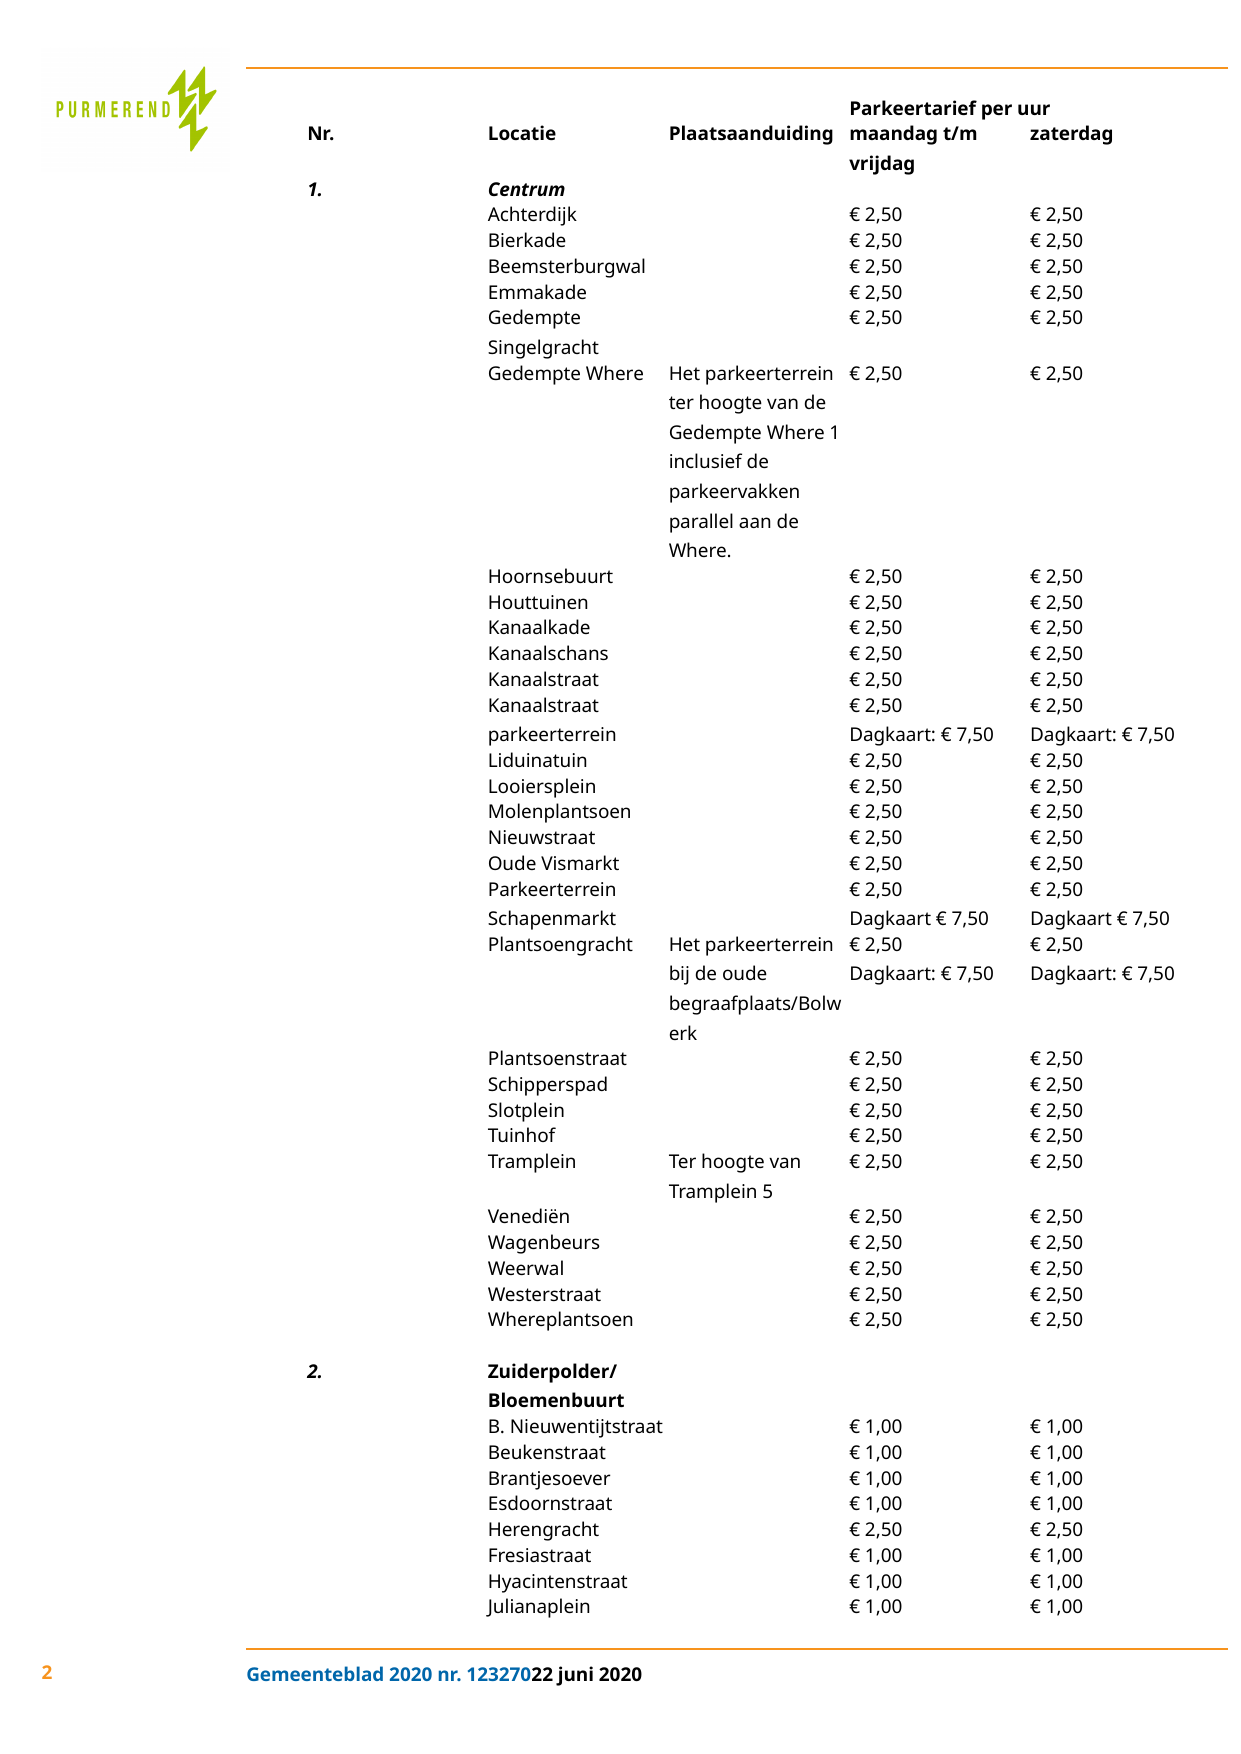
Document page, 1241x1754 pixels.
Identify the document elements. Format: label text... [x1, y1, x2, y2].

table_cell [307, 773, 488, 798]
table_cell Liduinatuin [488, 747, 668, 773]
table_cell € 2,50 [849, 589, 1030, 614]
table_cell € 2,50 [1030, 747, 1211, 773]
table_cell [669, 1097, 849, 1123]
table_cell Molenplantsoen [488, 799, 668, 824]
table_cell € 2,50 [849, 305, 1030, 360]
table_cell € 2,50 [849, 1097, 1030, 1123]
table_cell € 2,50 [1030, 666, 1211, 692]
table_cell € 2,50 Dagkaart: € 7,50 [849, 692, 1030, 747]
table_cell € 2,50 [1030, 850, 1211, 876]
table_cell [307, 692, 488, 747]
table_cell [669, 850, 849, 876]
table_cell [307, 850, 488, 876]
table_cell € 1,00 [849, 1465, 1030, 1491]
table_header [488, 95, 668, 121]
table_cell [307, 1123, 488, 1148]
table_cell [669, 1123, 849, 1148]
table_cell [307, 1491, 488, 1516]
table_cell [669, 1230, 849, 1255]
table_cell Brantjesoever [488, 1465, 668, 1491]
table_cell € 1,00 [1030, 1439, 1211, 1465]
picture [41, 47, 231, 172]
table_cell Tuinhof [488, 1123, 668, 1148]
table_cell € 2,50 [849, 1516, 1030, 1542]
table_cell € 2,50 [1030, 279, 1211, 304]
table_cell Plantsoengracht [488, 931, 668, 1046]
table_cell zaterdag [1030, 121, 1211, 176]
table_cell [1030, 1358, 1211, 1413]
table_cell € 1,00 [1030, 1465, 1211, 1491]
table_cell € 2,50 [849, 747, 1030, 773]
table_cell € 1,00 [849, 1439, 1030, 1465]
table_cell [307, 279, 488, 304]
table_cell [849, 1358, 1030, 1413]
table_cell [669, 202, 849, 227]
table_cell [669, 666, 849, 692]
table_cell Tramplein [488, 1149, 668, 1204]
table_cell [669, 1281, 849, 1307]
table_cell € 1,00 [849, 1491, 1030, 1516]
table_cell € 2,50 [849, 1149, 1030, 1204]
table_cell Centrum [488, 176, 668, 202]
table_cell Looiersplein [488, 773, 668, 798]
table_cell € 2,50 [1030, 1230, 1211, 1255]
table_cell € 2,50 [1030, 1516, 1211, 1542]
table_cell [669, 1516, 849, 1542]
table_cell Kanaalkade [488, 615, 668, 640]
table_cell € 2,50 [1030, 563, 1211, 589]
table_header Parkeertarief per uur [849, 95, 1211, 121]
table_cell Gedempte Where [488, 360, 668, 563]
table_cell [669, 799, 849, 824]
table_cell € 2,50 [849, 640, 1030, 666]
table_cell € 1,00 [1030, 1491, 1211, 1516]
table_cell Julianaplein [488, 1594, 668, 1612]
table_cell € 2,50 [849, 360, 1030, 563]
table_cell € 1,00 [1030, 1542, 1211, 1568]
table_cell € 2,50 [1030, 360, 1211, 563]
table_cell € 2,50 [849, 1255, 1030, 1281]
table_cell [307, 1414, 488, 1439]
table_cell Emmakade [488, 279, 668, 304]
table_cell [669, 692, 849, 747]
table_cell [669, 876, 849, 931]
table_cell € 2,50 [1030, 773, 1211, 798]
table_cell € 2,50 Dagkaart: € 7,50 [1030, 692, 1211, 747]
table_cell [307, 931, 488, 1046]
table_cell [307, 1255, 488, 1281]
table_cell Weerwal [488, 1255, 668, 1281]
table_cell € 2,50 [1030, 202, 1211, 227]
table_cell € 2,50 [1030, 615, 1211, 640]
table_cell € 2,50 Dagkaart € 7,50 [849, 876, 1030, 931]
table_cell [307, 1465, 488, 1491]
table_cell Het parkeerterrein ter hoogte van de Gedempte Where 1 inclusief de parkeervakken parallel aan de Where. [669, 360, 849, 563]
table_cell € 2,50 [849, 202, 1030, 227]
table_cell [669, 747, 849, 773]
table_cell [669, 640, 849, 666]
table_cell € 2,50 [1030, 1071, 1211, 1097]
table_cell € 2,50 [1030, 253, 1211, 279]
table_cell [307, 360, 488, 563]
table_cell Esdoornstraat [488, 1491, 668, 1516]
table_cell [307, 1568, 488, 1593]
table_cell [307, 1149, 488, 1204]
table_cell [307, 1307, 488, 1332]
table_cell [669, 228, 849, 253]
table_cell B. Nieuwentijtstraat [488, 1414, 668, 1439]
table_header [669, 95, 849, 121]
table_cell € 2,50 [1030, 305, 1211, 360]
table_cell [669, 1439, 849, 1465]
table_cell [669, 615, 849, 640]
table_cell Achterdijk [488, 202, 668, 227]
table_cell € 1,00 [1030, 1568, 1211, 1593]
table_cell Oude Vismarkt [488, 850, 668, 876]
table_cell € 2,50 [1030, 1123, 1211, 1148]
table_cell € 2,50 [849, 1071, 1030, 1097]
table_cell Wagenbeurs [488, 1230, 668, 1255]
table_cell [669, 1204, 849, 1229]
table_cell Parkeerterrein Schapenmarkt [488, 876, 668, 931]
table_cell € 1,00 [849, 1568, 1030, 1593]
table_cell € 2,50 [849, 1123, 1030, 1148]
table_cell [669, 1414, 849, 1439]
table_cell € 2,50 [1030, 799, 1211, 824]
table_cell [849, 1333, 1030, 1358]
table_cell [669, 1542, 849, 1568]
table_cell [1030, 1333, 1211, 1358]
table_cell € 2,50 [849, 1046, 1030, 1071]
table_cell [307, 1046, 488, 1071]
table_cell € 2,50 [849, 824, 1030, 850]
table_cell € 1,00 [1030, 1414, 1211, 1439]
table_cell [669, 1307, 849, 1332]
table_cell € 2,50 [849, 666, 1030, 692]
table_cell [669, 1594, 849, 1612]
table_cell € 2,50 [849, 228, 1030, 253]
table_cell [307, 1230, 488, 1255]
table_cell € 1,00 [849, 1542, 1030, 1568]
table_cell € 2,50 [849, 1281, 1030, 1307]
table_cell [669, 305, 849, 360]
table_cell Westerstraat [488, 1281, 668, 1307]
table_cell [849, 176, 1030, 202]
table_cell Houttuinen [488, 589, 668, 614]
table_cell € 2,50 [1030, 824, 1211, 850]
table_cell [669, 824, 849, 850]
table_cell [307, 1542, 488, 1568]
table_cell [669, 563, 849, 589]
table_cell € 1,00 [849, 1594, 1030, 1612]
table_cell Het parkeerterrein bij de oude begraafplaats/Bolwerk [669, 931, 849, 1046]
table_cell € 2,50 [1030, 1307, 1211, 1332]
table_cell € 2,50 [1030, 1281, 1211, 1307]
table_cell Schipperspad [488, 1071, 668, 1097]
table_cell [307, 563, 488, 589]
table_cell € 2,50 [849, 799, 1030, 824]
table_cell € 2,50 [1030, 1149, 1211, 1204]
table_cell [669, 1465, 849, 1491]
table_cell Locatie [488, 121, 668, 176]
table_cell Kanaalstraat parkeerterrein [488, 692, 668, 747]
table_cell [669, 1568, 849, 1593]
table_cell [669, 253, 849, 279]
table_cell € 2,50 [849, 1230, 1030, 1255]
table_cell Slotplein [488, 1097, 668, 1123]
table_cell Hyacintenstraat [488, 1568, 668, 1593]
table_cell Gedempte Singelgracht [488, 305, 668, 360]
table_cell Beemsterburgwal [488, 253, 668, 279]
table_cell € 2,50 [849, 253, 1030, 279]
table_cell Whereplantsoen [488, 1307, 668, 1332]
table_cell [307, 202, 488, 227]
table_cell € 2,50 Dagkaart: € 7,50 [849, 931, 1030, 1046]
table_cell [1030, 176, 1211, 202]
table_cell € 2,50 [1030, 1255, 1211, 1281]
table_cell [669, 1358, 849, 1413]
table_cell € 2,50 [849, 850, 1030, 876]
table_cell Venediën [488, 1204, 668, 1229]
table_cell € 2,50 [849, 1307, 1030, 1332]
table_cell [307, 1439, 488, 1465]
table_cell [307, 1071, 488, 1097]
table_cell € 2,50 [1030, 640, 1211, 666]
table_cell [307, 305, 488, 360]
table_cell 1. [307, 176, 488, 202]
table_cell Hoornsebuurt [488, 563, 668, 589]
table_cell [669, 1333, 849, 1358]
table_cell € 2,50 [1030, 589, 1211, 614]
table_cell Bierkade [488, 228, 668, 253]
table_cell 2. [307, 1358, 488, 1413]
table_cell Plaatsaanduiding [669, 121, 849, 176]
table_cell [307, 253, 488, 279]
table_cell [307, 1097, 488, 1123]
table_cell Kanaalstraat [488, 666, 668, 692]
table_cell € 2,50 [849, 279, 1030, 304]
table_cell Beukenstraat [488, 1439, 668, 1465]
table_cell [307, 640, 488, 666]
table_cell € 2,50 [849, 563, 1030, 589]
table_cell Ter hoogte van Tramplein 5 [669, 1149, 849, 1204]
table_cell [669, 279, 849, 304]
table_cell [669, 1046, 849, 1071]
table_cell [669, 1071, 849, 1097]
table_cell Plantsoenstraat [488, 1046, 668, 1071]
table_cell € 2,50 Dagkaart € 7,50 [1030, 876, 1211, 931]
table_header [307, 95, 488, 121]
table_cell [307, 876, 488, 931]
table_cell [307, 666, 488, 692]
table_cell € 2,50 [1030, 1204, 1211, 1229]
table_cell € 2,50 Dagkaart: € 7,50 [1030, 931, 1211, 1046]
table_cell [669, 176, 849, 202]
table_cell Zuiderpolder/Bloemenbuurt [488, 1358, 668, 1413]
table_cell [307, 1333, 488, 1358]
table_cell [669, 773, 849, 798]
table_cell [307, 824, 488, 850]
table_cell € 2,50 [1030, 1046, 1211, 1071]
table_cell € 2,50 [849, 773, 1030, 798]
table_cell Nr. [307, 121, 488, 176]
table_cell € 1,00 [1030, 1594, 1211, 1612]
table_cell [307, 1281, 488, 1307]
table_cell [307, 1594, 488, 1612]
table_cell [307, 615, 488, 640]
table_cell [669, 1491, 849, 1516]
table_cell [307, 1516, 488, 1542]
table_cell € 1,00 [849, 1414, 1030, 1439]
table_cell Nieuwstraat [488, 824, 668, 850]
table_cell [307, 1204, 488, 1229]
table_cell [669, 1255, 849, 1281]
table_cell € 2,50 [849, 615, 1030, 640]
table_cell [307, 228, 488, 253]
table_cell Fresiastraat [488, 1542, 668, 1568]
table_cell [307, 799, 488, 824]
table_cell maandag t/m vrijdag [849, 121, 1030, 176]
table_cell [669, 589, 849, 614]
table_cell [307, 747, 488, 773]
table_cell [488, 1333, 668, 1358]
table_cell [307, 589, 488, 614]
table_cell € 2,50 [1030, 228, 1211, 253]
table_cell € 2,50 [849, 1204, 1030, 1229]
table_cell € 2,50 [1030, 1097, 1211, 1123]
table_cell Kanaalschans [488, 640, 668, 666]
table_cell Herengracht [488, 1516, 668, 1542]
